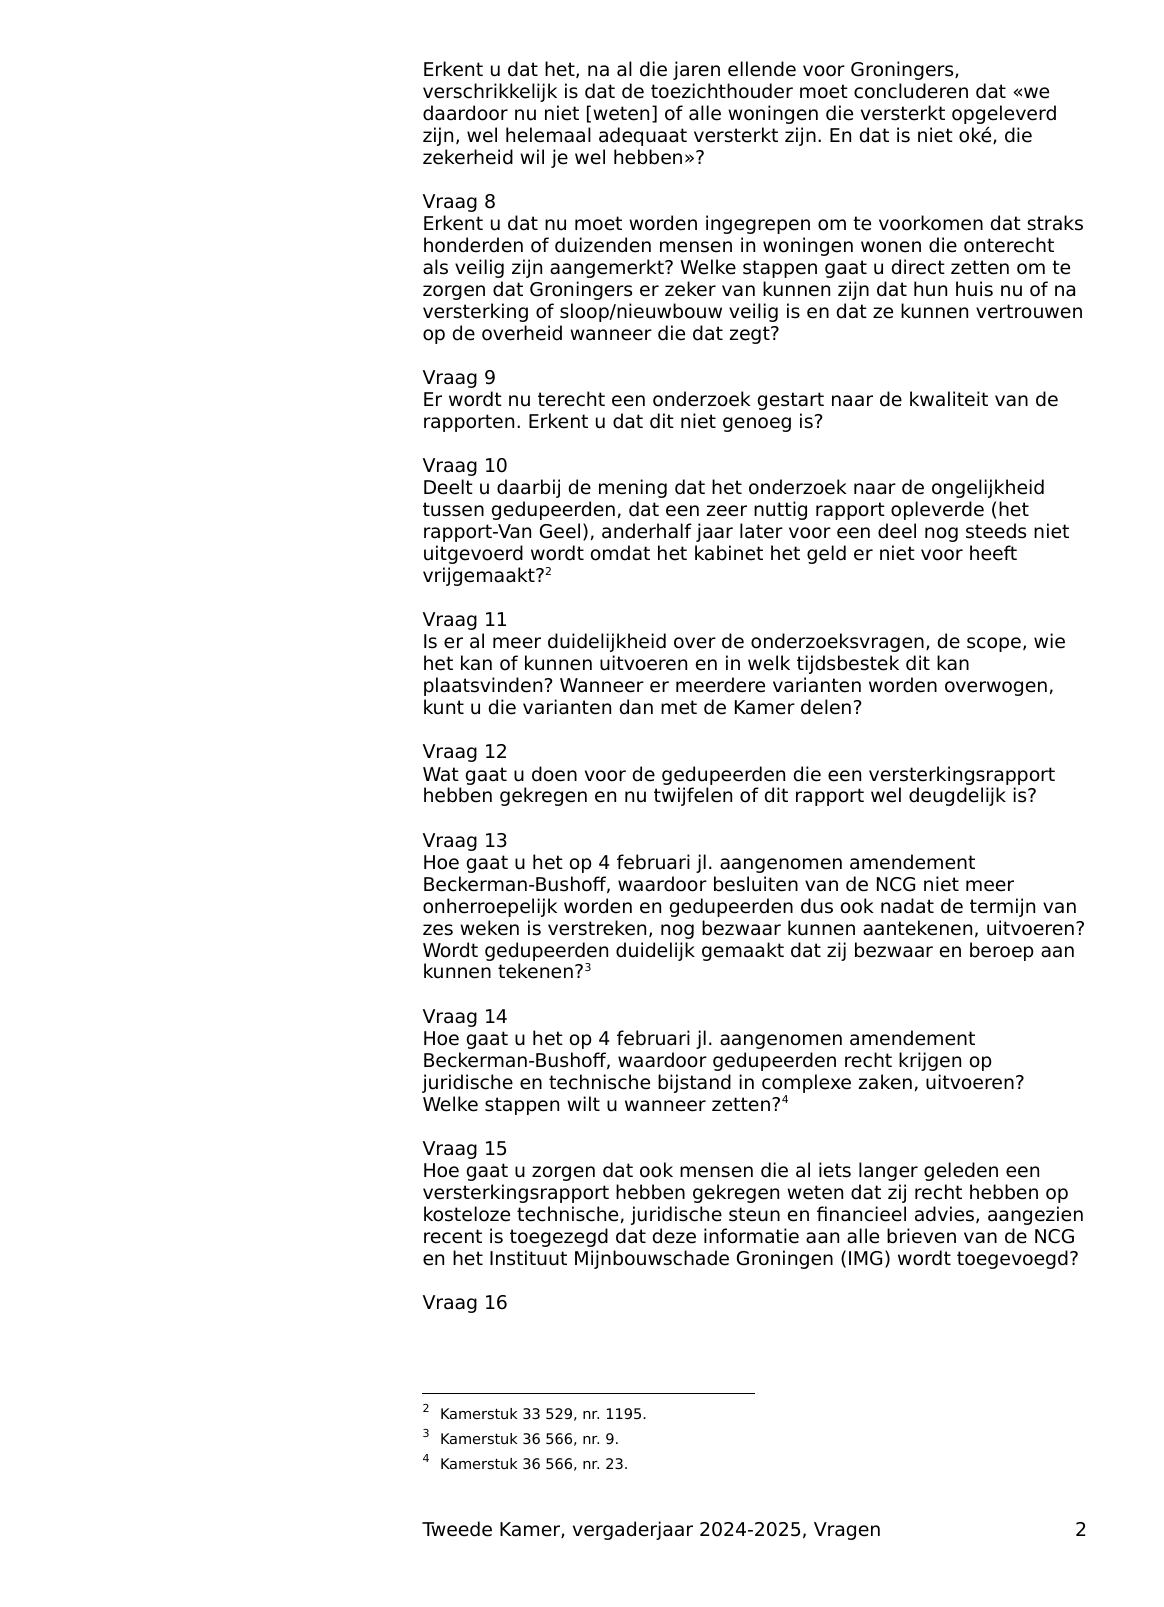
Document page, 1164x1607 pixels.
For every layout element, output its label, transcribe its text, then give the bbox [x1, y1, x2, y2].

text Vraag 15 [422, 1138, 1087, 1160]
text Vraag 11 [422, 609, 1087, 631]
text Kamerstuk 33 529, nr. 1195. [422, 1402, 1087, 1424]
text Hoe gaat u het op 4 februari jl. aangenomen amendement Beckerman-Bushoff, waardoor besluiten van de NCG niet meer onherroepelijk worden en gedupeerden dus ook nadat de termijn van zes weken is verstreken, nog bezwaar kunnen aantekenen, uitvoeren? Wordt gedupeerden duidelijk gemaakt dat zij bezwaar en beroep aan kunnen tekenen? [422, 852, 1087, 983]
text Deelt u daarbij de mening dat het onderzoek naar de ongelijkheid tussen gedupeerden, dat een zeer nuttig rapport opleverde (het rapport-Van Geel), anderhalf jaar later voor een deel nog steeds niet uitgevoerd wordt omdat het kabinet het geld er niet voor heeft vrijgemaakt? [422, 477, 1087, 587]
text Is er al meer duidelijkheid over de onderzoeksvragen, de scope, wie het kan of kunnen uitvoeren en in welk tijdsbestek dit kan plaatsvinden? Wanneer er meerdere varianten worden overwogen, kunt u die varianten dan met de Kamer delen? [422, 631, 1087, 719]
text Vraag 13 [422, 829, 1087, 852]
text Hoe gaat u het op 4 februari jl. aangenomen amendement Beckerman-Bushoff, waardoor gedupeerden recht krijgen op juridische en technische bijstand in complexe zaken, uitvoeren? Welke stappen wilt u wanneer zetten? [422, 1028, 1087, 1116]
text Vraag 8 [422, 191, 1087, 213]
text Vraag 10 [422, 455, 1087, 477]
text Erkent u dat nu moet worden ingegrepen om te voorkomen dat straks honderden of duizenden mensen in woningen wonen die onterecht als veilig zijn aangemerkt? Welke stappen gaat u direct zetten om te zorgen dat Groningers er zeker van kunnen zijn dat hun huis nu of na versterking of sloop/nieuwbouw veilig is en dat ze kunnen vertrouwen op de overheid wanneer die dat zegt? [422, 213, 1087, 345]
text Kamerstuk 36 566, nr. 23. [422, 1452, 1087, 1474]
text Er wordt nu terecht een onderzoek gestart naar de kwaliteit van de rapporten. Erkent u dat dit niet genoeg is? [422, 389, 1087, 433]
text Hoe gaat u zorgen dat ook mensen die al iets langer geleden een versterkingsrapport hebben gekregen weten dat zij recht hebben op kosteloze technische, juridische steun en financieel advies, aangezien recent is toegezegd dat deze informatie aan alle brieven van de NCG en het Instituut Mijnbouwschade Groningen (IMG) wordt toegevoegd? [422, 1160, 1087, 1269]
text Wat gaat u doen voor de gedupeerden die een versterkingsrapport hebben gekregen en nu twijfelen of dit rapport wel deugdelijk is? [422, 763, 1087, 807]
text Vraag 12 [422, 741, 1087, 763]
text Vraag 9 [422, 367, 1087, 389]
text Kamerstuk 36 566, nr. 9. [422, 1427, 1087, 1449]
text Vraag 14 [422, 1006, 1087, 1028]
text Vraag 16 [422, 1292, 1087, 1314]
text Erkent u dat het, na al die jaren ellende voor Groningers, verschrikkelijk is dat de toezichthouder moet concluderen dat «we daardoor nu niet [weten] of alle woningen die versterkt opgeleverd zijn, wel helemaal adequaat versterkt zijn. En dat is niet oké, die zekerheid wil je wel hebben»? [422, 59, 1087, 169]
